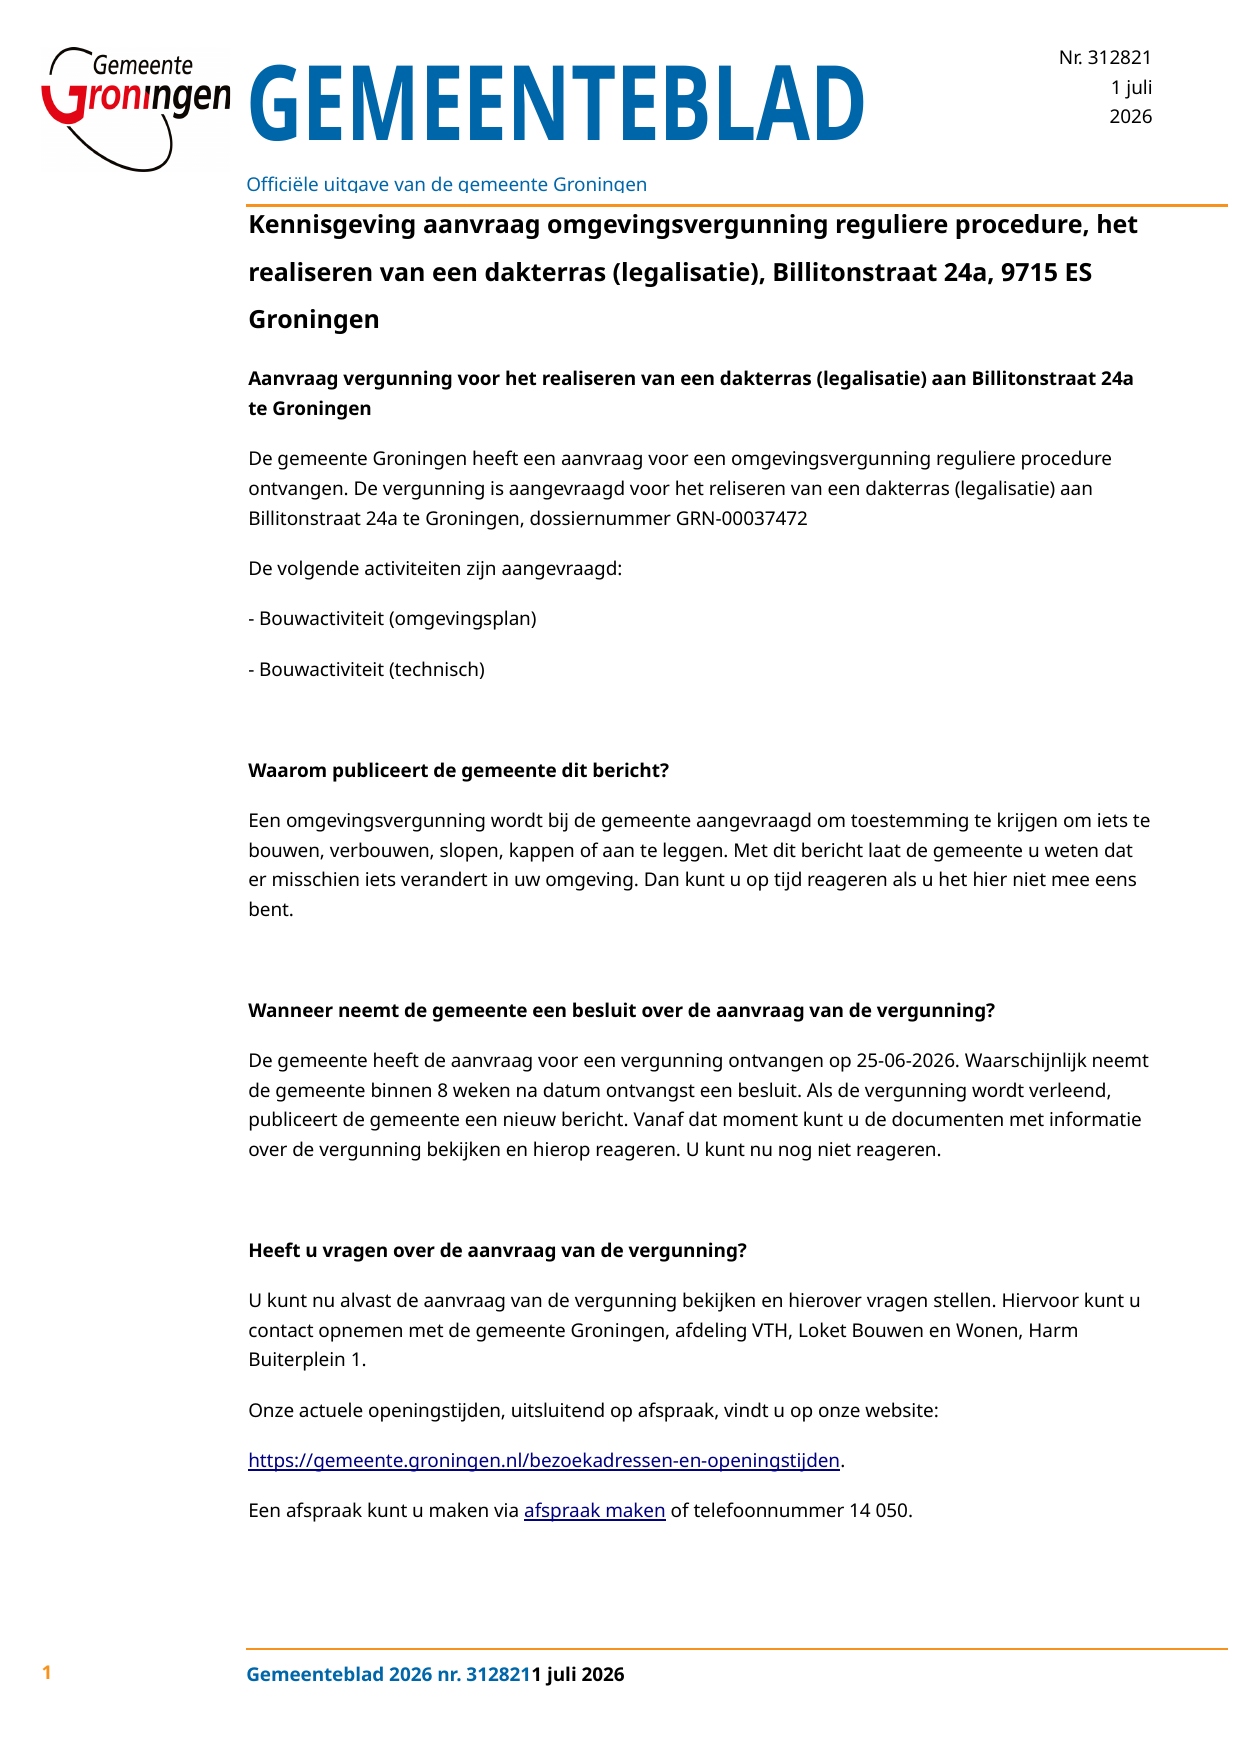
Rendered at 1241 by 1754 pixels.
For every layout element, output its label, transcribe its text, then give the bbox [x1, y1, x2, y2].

text U kunt nu alvast de aanvraag van de vergunning bekijken en hierover vragen stellen. Hiervoor kunt u contact opnemen met de gemeente Groningen, afdeling VTH, Loket Bouwen en Wonen, Harm Buiterplein 1. [248, 1287, 1152, 1372]
text Heeft u vragen over de aanvraag van de vergunning? [248, 1237, 1152, 1262]
text De volgende activiteiten zijn aangevraagd: [248, 555, 1152, 581]
text Een afspraak kunt u maken via afspraak maken of telefoonnummer 14 050. [248, 1498, 1152, 1523]
text De gemeente Groningen heeft een aanvraag voor een omgevingsvergunning reguliere procedure ontvangen. De vergunning is aangevraagd voor het reliseren van een dakterras (legalisatie) aan Billitonstraat 24a te Groningen, dossiernummer GRN-00037472 [248, 446, 1152, 530]
text Aanvraag vergunning voor het realiseren van een dakterras (legalisatie) aan Billitonstraat 24a te Groningen [248, 366, 1152, 421]
text Kennisgeving aanvraag omgevingsvergunning reguliere procedure, het realiseren van een dakterras (legalisatie), Billitonstraat 24a, 9715 ES Groningen [248, 207, 1152, 336]
text - Bouwactiviteit (omgevingsplan) [248, 606, 1152, 631]
text Een omgevingsvergunning wordt bij de gemeente aangevraagd om toestemming te krijgen om iets te bouwen, verbouwen, slopen, kappen of aan te leggen. Met dit bericht laat de gemeente u weten dat er misschien iets verandert in uw omgeving. Dan kunt u op tijd reageren als u het hier niet mee eens bent. [248, 807, 1152, 922]
text - Bouwactiviteit (technisch) [248, 656, 1152, 682]
text De gemeente heeft de aanvraag voor een vergunning ontvangen op 25-06-2026. Waarschijnlijk neemt de gemeente binnen 8 weken na datum ontvangst een besluit. Als de vergunning wordt verleend, publiceert de gemeente een nieuw bericht. Vanaf dat moment kunt u de documenten met informatie over de vergunning bekijken en hierop reageren. U kunt nu nog niet reageren. [248, 1047, 1152, 1162]
picture [41, 47, 231, 172]
text https://gemeente.groningen.nl/bezoekadressen-en-openingstijden. [248, 1447, 1152, 1473]
text Onze actuele openingstijden, uitsluitend op afspraak, vindt u op onze website: [248, 1397, 1152, 1422]
text Wanneer neemt de gemeente een besluit over de aanvraag van de vergunning? [248, 997, 1152, 1022]
text Waarom publiceert de gemeente dit bericht? [248, 757, 1152, 782]
